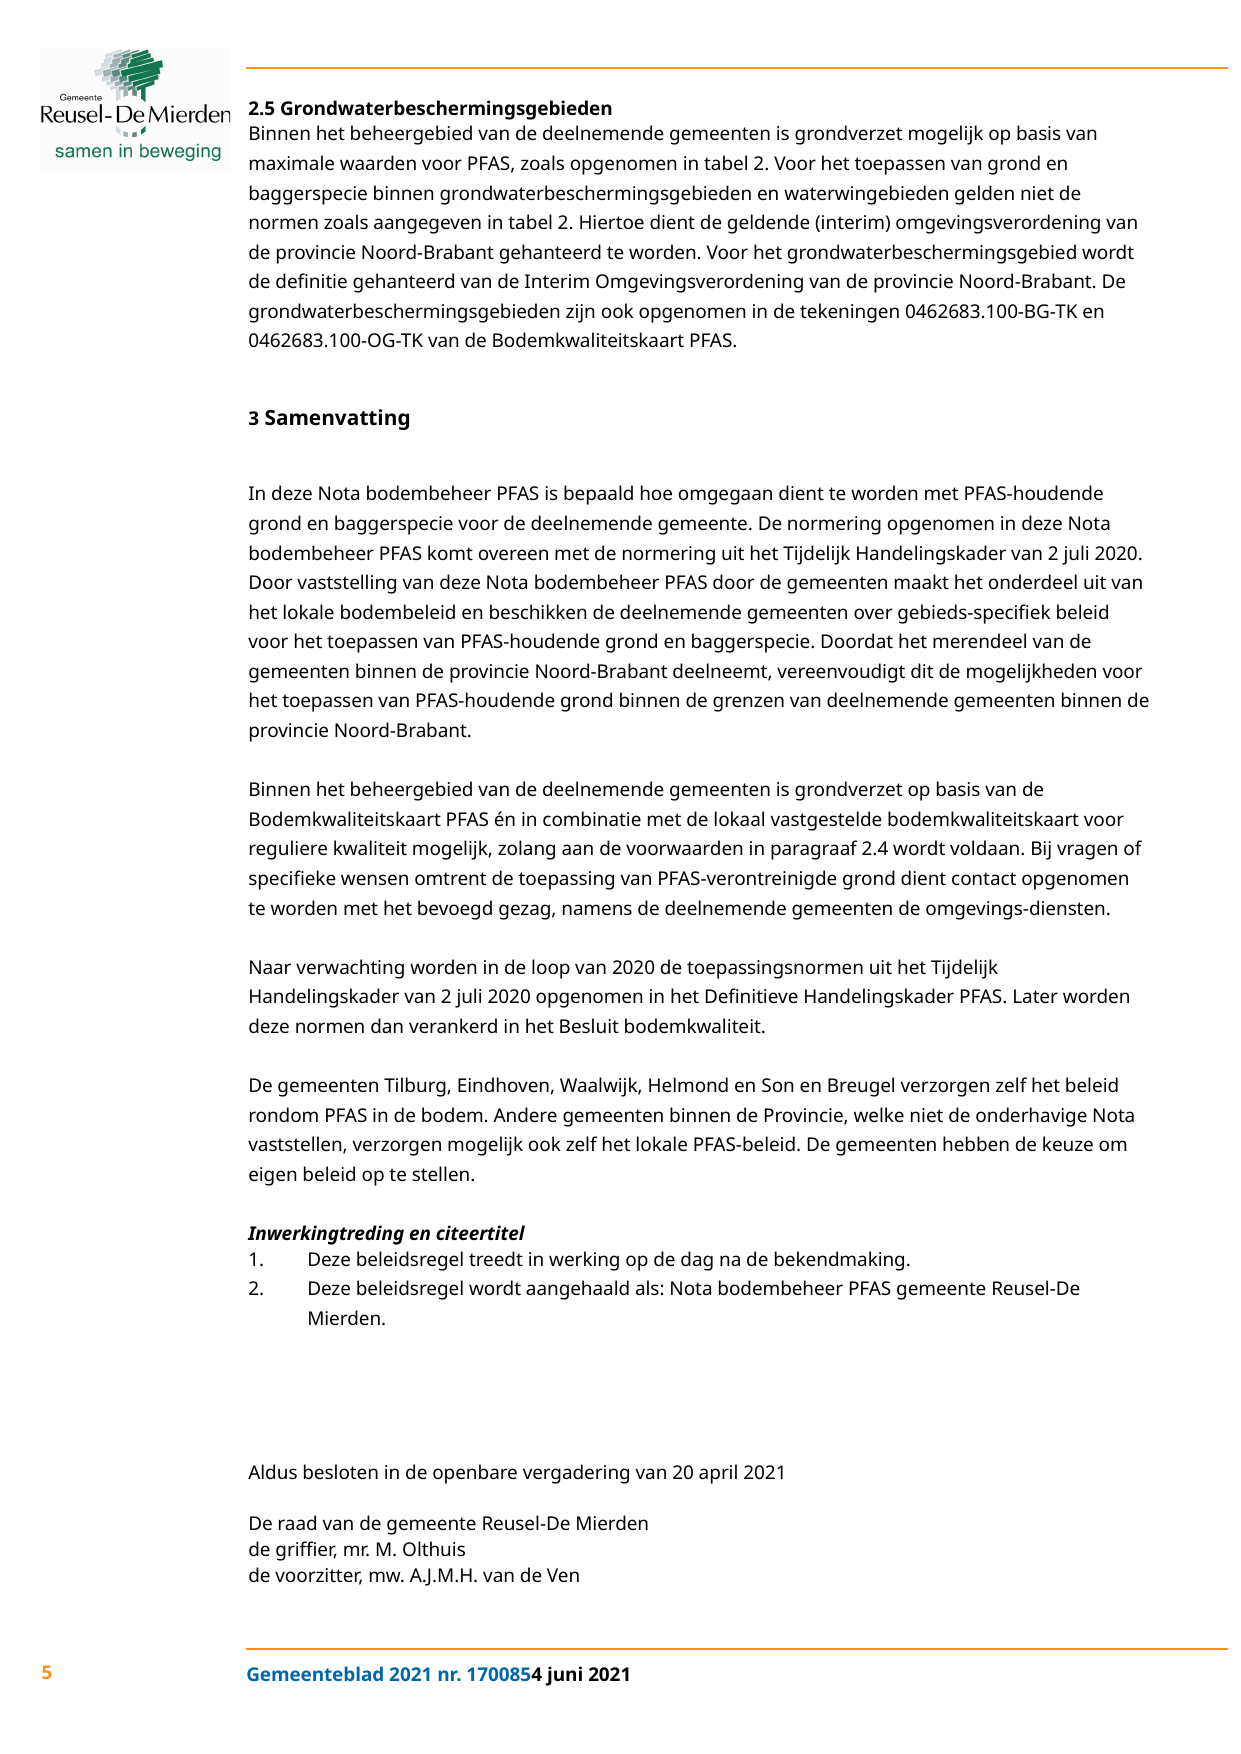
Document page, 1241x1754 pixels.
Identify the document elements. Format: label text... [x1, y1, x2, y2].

picture [41, 47, 231, 172]
text 3 Samenvatting [248, 403, 1152, 431]
text Naar verwachting worden in de loop van 2020 de toepassingsnormen uit het Tijdelijk Handelingskader van 2 juli 2020 opgenomen in het Definitieve Handelingskader PFAS. Later worden deze normen dan verankerd in het Besluit bodemkwaliteit. [248, 954, 1152, 1039]
list Deze beleidsregel wordt aangehaald als: Nota bodembeheer PFAS gemeente Reusel-De Mierden. [248, 1275, 1152, 1331]
text De gemeenten Tilburg, Eindhoven, Waalwijk, Helmond en Son en Breugel verzorgen zelf het beleid rondom PFAS in de bodem. Andere gemeenten binnen de Provincie, welke niet de onderhavige Nota vaststellen, verzorgen mogelijk ook zelf het lokale PFAS-beleid. De gemeenten hebben de keuze om eigen beleid op te stellen. [248, 1072, 1152, 1187]
text Binnen het beheergebied van de deelnemende gemeenten is grondverzet mogelijk op basis van maximale waarden voor PFAS, zoals opgenomen in tabel 2. Voor het toepassen van grond en baggerspecie binnen grondwaterbeschermingsgebieden en waterwingebieden gelden niet de normen zoals aangegeven in tabel 2. Hiertoe dient de geldende (interim) omgevingsverordening van de provincie Noord-Brabant gehanteerd te worden. Voor het grondwaterbeschermingsgebied wordt de definitie gehanteerd van de Interim Omgevingsverordening van de provincie Noord-Brabant. De grondwaterbeschermingsgebieden zijn ook opgenomen in de tekeningen 0462683.100-BG-TK en 0462683.100-OG-TK van de Bodemkwaliteitskaart PFAS. [248, 121, 1152, 353]
text Aldus besloten in de openbare vergadering van 20 april 2021 [248, 1459, 1152, 1485]
text De raad van de gemeente Reusel-De Mierden [248, 1511, 1152, 1536]
list Deze beleidsregel treedt in werking op de dag na de bekendmaking. [248, 1246, 1152, 1272]
text Binnen het beheergebied van de deelnemende gemeenten is grondverzet op basis van de Bodemkwaliteitskaart PFAS én in combinatie met de lokaal vastgestelde bodemkwaliteitskaart voor reguliere kwaliteit mogelijk, zolang aan de voorwaarden in paragraaf 2.4 wordt voldaan. Bij vragen of specifieke wensen omtrent de toepassing van PFAS-verontreinigde grond dient contact opgenomen te worden met het bevoegd gezag, namens de deelnemende gemeenten de omgevings-diensten. [248, 776, 1152, 920]
text 2.5 Grondwaterbeschermingsgebieden [248, 95, 1152, 121]
text In deze Nota bodembeheer PFAS is bepaald hoe omgegaan dient te worden met PFAS-houdende grond en baggerspecie voor de deelnemende gemeente. De normering opgenomen in deze Nota bodembeheer PFAS komt overeen met de normering uit het Tijdelijk Handelingskader van 2 juli 2020. Door vaststelling van deze Nota bodembeheer PFAS door de gemeenten maakt het onderdeel uit van het lokale bodembeleid en beschikken de deelnemende gemeenten over gebieds-specifiek beleid voor het toepassen van PFAS-houdende grond en baggerspecie. Doordat het merendeel van de gemeenten binnen de provincie Noord-Brabant deelneemt, vereenvoudigt dit de mogelijkheden voor het toepassen van PFAS-houdende grond binnen de grenzen van deelnemende gemeenten binnen de provincie Noord-Brabant. [248, 481, 1152, 743]
text de voorzitter, mw. A.J.M.H. van de Ven [248, 1562, 1152, 1588]
text de griffier, mr. M. Olthuis [248, 1536, 1152, 1562]
text Inwerkingtreding en citeertitel [248, 1220, 1152, 1246]
